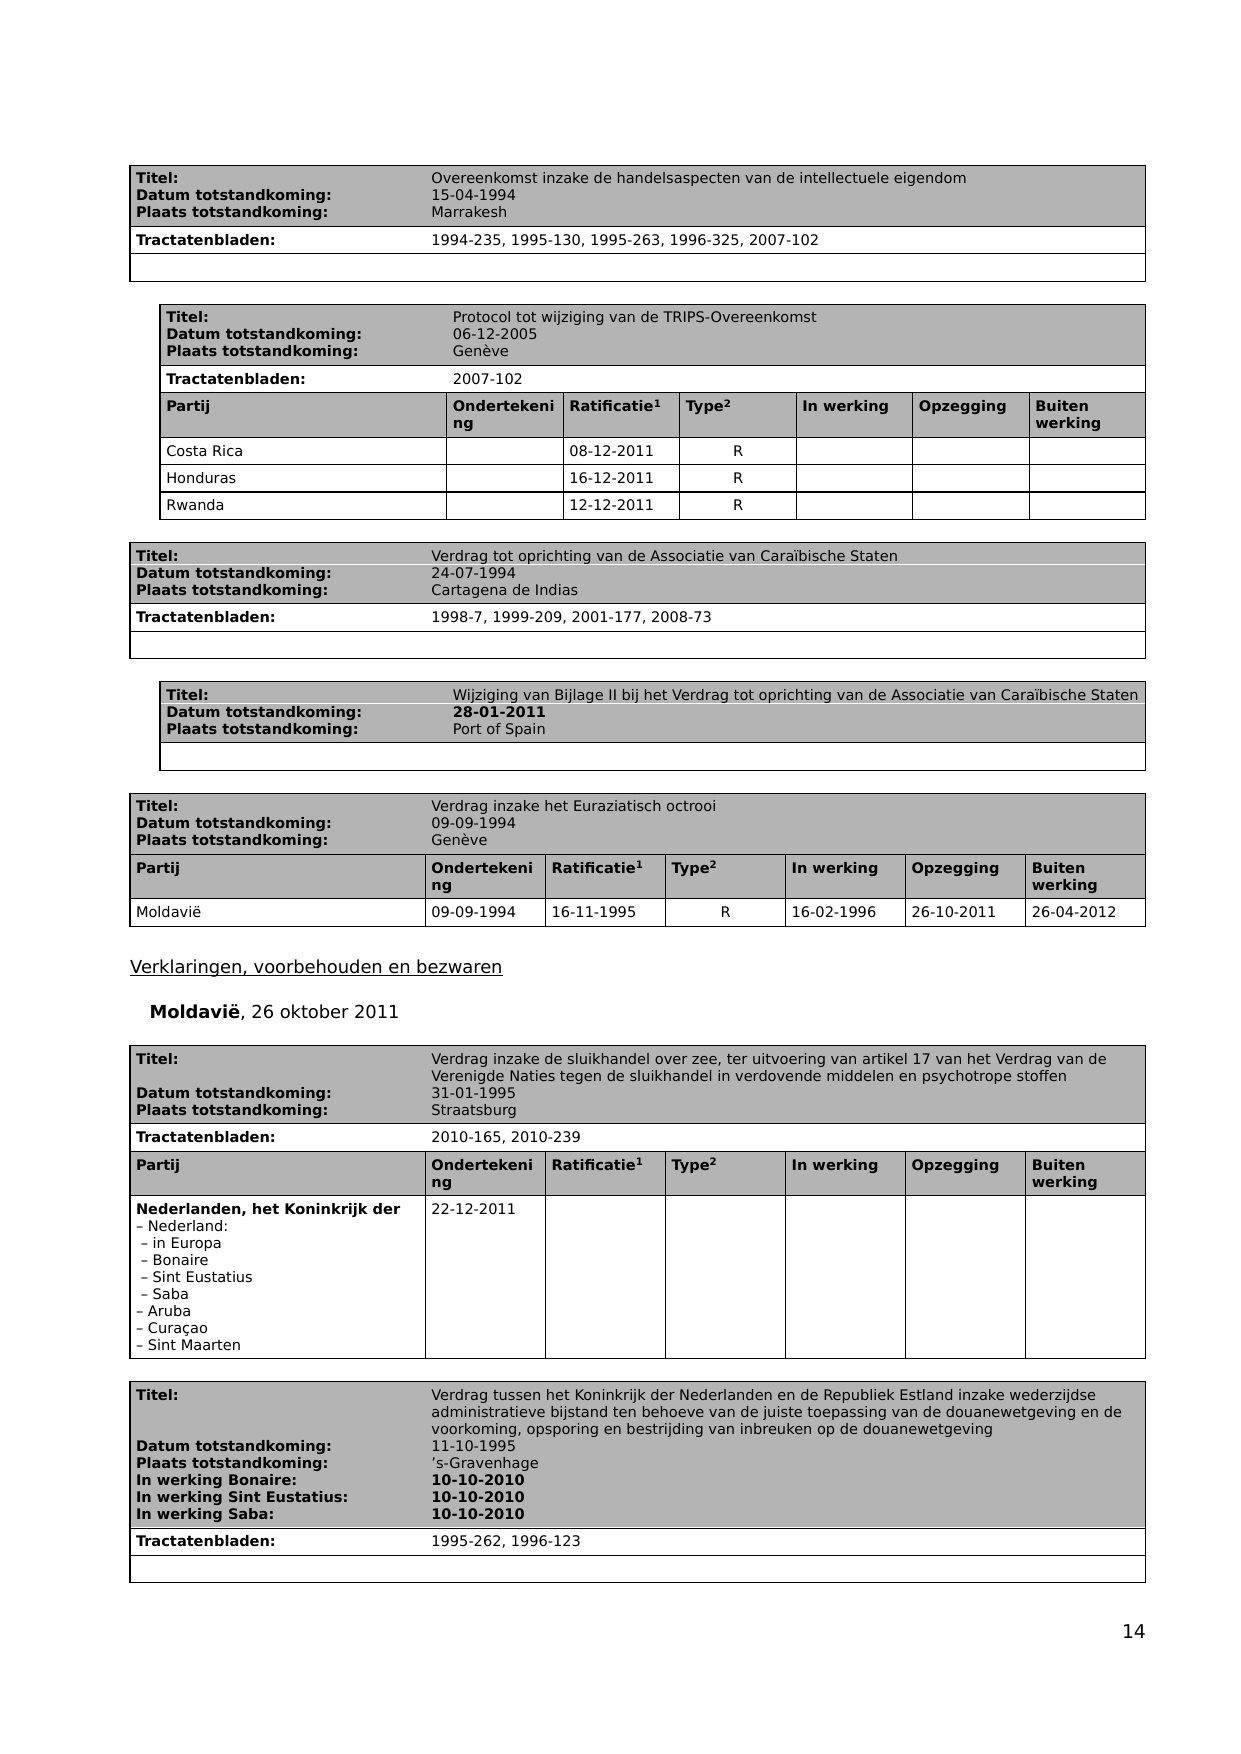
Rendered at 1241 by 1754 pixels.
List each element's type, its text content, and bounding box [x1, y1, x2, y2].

table_cell [906, 1235, 1025, 1252]
table_cell [426, 1320, 545, 1337]
table_cell [786, 1235, 905, 1252]
table_header Titel: [161, 682, 447, 703]
table_cell 26-04-2012 [1026, 899, 1145, 926]
table_cell [546, 1196, 665, 1218]
table_header Verdrag tussen het Koninkrijk der Nederlanden en de Republiek Estland inzake wederzijdse administratieve bijstand ten behoeve van de juiste toepassing van de douanewetgeving en de voorkoming, opsporing en bestrijding van inbreuken op de douanewetgeving [425, 1382, 1145, 1438]
table_cell – Saba [131, 1286, 425, 1303]
table_cell [447, 438, 563, 464]
table_cell 06-12-2005 [447, 326, 1145, 343]
table_cell Partij [131, 1152, 425, 1195]
table_cell [786, 1286, 905, 1303]
table_cell Opzegging [906, 1152, 1025, 1195]
table_cell Partij [161, 393, 446, 437]
table_cell Ratificatie1 [546, 1152, 665, 1195]
table_cell Type2 [666, 855, 785, 898]
table_cell Straatsburg [425, 1102, 1145, 1123]
table_cell – Sint Eustatius [131, 1269, 425, 1286]
table_cell Ondertekening [426, 1152, 545, 1195]
table_cell Plaats totstandkoming: [131, 1455, 425, 1472]
table_cell [1026, 1286, 1145, 1303]
table_cell Rwanda [161, 493, 446, 519]
table_cell [426, 1252, 545, 1269]
table_cell [1026, 1320, 1145, 1337]
table_cell [786, 1196, 905, 1218]
table_cell [1030, 493, 1145, 519]
table_cell 31-01-1995 [425, 1085, 1145, 1102]
table_cell 12-12-2011 [564, 493, 679, 519]
table_cell 15-04-1994 [425, 187, 1145, 204]
table_cell In werking Bonaire: [131, 1472, 425, 1489]
table_cell Plaats totstandkoming: [131, 1102, 425, 1123]
table_cell 16-12-2011 [564, 465, 679, 491]
table_cell 2007-102 [447, 366, 1145, 392]
table_header Verdrag inzake de sluikhandel over zee, ter uitvoering van artikel 17 van het Verdrag van de Verenigde Naties tegen de sluikhandel in verdovende middelen en psychotrope stoffen [425, 1046, 1145, 1085]
table_cell Plaats totstandkoming: [161, 721, 447, 742]
table_cell Tractatenbladen: [131, 227, 425, 253]
table_cell Type2 [680, 393, 796, 437]
table_cell Costa Rica [161, 438, 446, 464]
table_cell [546, 1218, 665, 1235]
table_cell – Sint Maarten [131, 1337, 425, 1358]
table_cell 1994-235, 1995-130, 1995-263, 1996-325, 2007-102 [425, 227, 1145, 253]
table_cell [1026, 1196, 1145, 1218]
table_cell 16-02-1996 [786, 899, 905, 926]
table_cell [1026, 1218, 1145, 1235]
table_cell [906, 1286, 1025, 1303]
table_cell 26-10-2011 [906, 899, 1025, 926]
table_cell Marrakesh [425, 204, 1145, 226]
table_cell ’s-Gravenhage [425, 1455, 1145, 1472]
table_cell Plaats totstandkoming: [161, 343, 447, 365]
table_cell [1030, 438, 1145, 464]
table_header Wijziging van Bijlage II bij het Verdrag tot oprichting van de Associatie van Caraïbische Staten [447, 682, 1145, 703]
table_header Titel: [131, 794, 425, 815]
table_cell Datum totstandkoming: [161, 326, 447, 343]
table_cell 1998-7, 1999-209, 2001-177, 2008-73 [425, 604, 1145, 631]
table_cell – in Europa [131, 1235, 425, 1252]
table_cell [913, 493, 1029, 519]
table_cell [426, 1269, 545, 1286]
table_cell Buiten werking [1026, 1152, 1145, 1195]
table_cell [447, 465, 563, 491]
table_cell 28-01-2011 [447, 704, 1145, 721]
table_cell [447, 493, 563, 519]
table_cell [906, 1218, 1025, 1235]
table_cell Plaats totstandkoming: [131, 832, 425, 854]
table_cell [546, 1320, 665, 1337]
table_cell [666, 1218, 785, 1235]
table_cell [906, 1320, 1025, 1337]
table_cell Type2 [666, 1152, 785, 1195]
table_cell [786, 1252, 905, 1269]
table_cell [546, 1337, 665, 1358]
table_cell [1026, 1235, 1145, 1252]
table_cell Genève [447, 343, 1145, 365]
table_cell [1026, 1252, 1145, 1269]
table_cell Tractatenbladen: [131, 1529, 425, 1555]
table_cell Buiten werking [1030, 393, 1145, 437]
table_cell [666, 1320, 785, 1337]
table_cell [666, 1196, 785, 1218]
table_cell – Bonaire [131, 1252, 425, 1269]
table_cell 09-09-1994 [425, 815, 1145, 832]
table_cell In werking Sint Eustatius: [131, 1489, 425, 1506]
table_header Protocol tot wijziging van de TRIPS-Overeenkomst [447, 305, 1145, 326]
table_cell [1026, 1269, 1145, 1286]
table_cell 24-07-1994 [425, 565, 1145, 581]
table_cell Datum totstandkoming: [131, 187, 425, 204]
table_cell [546, 1235, 665, 1252]
text Moldavië, 26 oktober 2011 [130, 1002, 1146, 1023]
table_cell Partij [131, 855, 425, 898]
table_cell [666, 1235, 785, 1252]
table_cell [666, 1252, 785, 1269]
table_cell In werking Saba: [131, 1506, 425, 1527]
table_cell – Aruba [131, 1303, 425, 1320]
table_cell [131, 254, 1145, 281]
table_cell Genève [425, 832, 1145, 854]
table_cell Port of Spain [447, 721, 1145, 742]
table_cell [1030, 465, 1145, 491]
table_cell [426, 1235, 545, 1252]
table_header Titel: [161, 305, 447, 326]
table_cell Cartagena de Indias [425, 581, 1145, 603]
table_cell Datum totstandkoming: [131, 1438, 425, 1455]
table_cell [913, 465, 1029, 491]
table_cell Plaats totstandkoming: [131, 581, 425, 603]
table_cell Tractatenbladen: [131, 1124, 425, 1151]
table_header Titel: [131, 543, 425, 564]
table_cell [786, 1269, 905, 1286]
table_cell In werking [786, 855, 905, 898]
table_header Titel: [131, 1382, 425, 1438]
table_cell Datum totstandkoming: [161, 704, 447, 721]
table_cell Ratificatie1 [564, 393, 679, 437]
table_cell [666, 1303, 785, 1320]
table_cell [426, 1218, 545, 1235]
table_cell Datum totstandkoming: [131, 815, 425, 832]
table_cell [546, 1269, 665, 1286]
table_cell [797, 438, 912, 464]
table_cell [131, 632, 1145, 658]
table_cell [426, 1303, 545, 1320]
table_cell [786, 1218, 905, 1235]
table_cell 2010-165, 2010-239 [425, 1124, 1145, 1151]
table_cell Tractatenbladen: [161, 366, 447, 392]
table_cell [786, 1320, 905, 1337]
table_cell Plaats totstandkoming: [131, 204, 425, 226]
table_cell 09-09-1994 [426, 899, 545, 926]
table_cell [906, 1337, 1025, 1358]
table_cell [131, 1556, 1145, 1582]
table_cell [1026, 1303, 1145, 1320]
table_cell [1026, 1337, 1145, 1358]
table_cell Datum totstandkoming: [131, 565, 425, 581]
table_cell [426, 1337, 545, 1358]
table_cell Nederlanden, het Koninkrijk der [131, 1196, 425, 1218]
table_cell Ondertekening [426, 855, 545, 898]
table_cell Opzegging [913, 393, 1029, 437]
table_cell – Nederland: [131, 1218, 425, 1235]
table_cell R [680, 493, 796, 519]
table_cell R [666, 899, 785, 926]
table_cell In werking [797, 393, 912, 437]
table_cell [786, 1337, 905, 1358]
table_cell 1995-262, 1996-123 [425, 1529, 1145, 1555]
table_cell Ratificatie1 [546, 855, 665, 898]
table_cell Datum totstandkoming: [131, 1085, 425, 1102]
table_cell – Curaçao [131, 1320, 425, 1337]
table_cell [546, 1252, 665, 1269]
table_cell Opzegging [906, 855, 1025, 898]
table_cell 11-10-1995 [425, 1438, 1145, 1455]
table_cell Buiten werking [1026, 855, 1145, 898]
table_cell In werking [786, 1152, 905, 1195]
table_cell Moldavië [131, 899, 425, 926]
table_cell [906, 1269, 1025, 1286]
table_cell [797, 493, 912, 519]
table_cell [546, 1303, 665, 1320]
table_cell [666, 1269, 785, 1286]
table_cell [161, 743, 1145, 769]
table_header Overeenkomst inzake de handelsaspecten van de intellectuele eigendom [425, 166, 1145, 187]
table_cell 22-12-2011 [426, 1196, 545, 1218]
table_header Titel: [131, 1046, 425, 1085]
table_cell 08-12-2011 [564, 438, 679, 464]
table_cell Ondertekening [447, 393, 563, 437]
table_cell 10-10-2010 [425, 1472, 1145, 1489]
table_cell [797, 465, 912, 491]
table_cell [426, 1286, 545, 1303]
table_cell 16-11-1995 [546, 899, 665, 926]
table_header Verdrag inzake het Euraziatisch octrooi [425, 794, 1145, 815]
table_cell [666, 1337, 785, 1358]
table_cell [906, 1303, 1025, 1320]
table_cell [786, 1303, 905, 1320]
table_cell 10-10-2010 [425, 1489, 1145, 1506]
table_cell Tractatenbladen: [131, 604, 425, 631]
table_header Titel: [131, 166, 425, 187]
table_cell [913, 438, 1029, 464]
table_cell [906, 1196, 1025, 1218]
table_cell R [680, 465, 796, 491]
subtitle Verklaringen, voorbehouden en bezwaren [130, 957, 1146, 977]
table_cell R [680, 438, 796, 464]
table_cell Honduras [161, 465, 446, 491]
table_cell 10-10-2010 [425, 1506, 1145, 1527]
table_cell [666, 1286, 785, 1303]
table_cell [906, 1252, 1025, 1269]
table_cell [546, 1286, 665, 1303]
table_header Verdrag tot oprichting van de Associatie van Caraïbische Staten [425, 543, 1145, 564]
